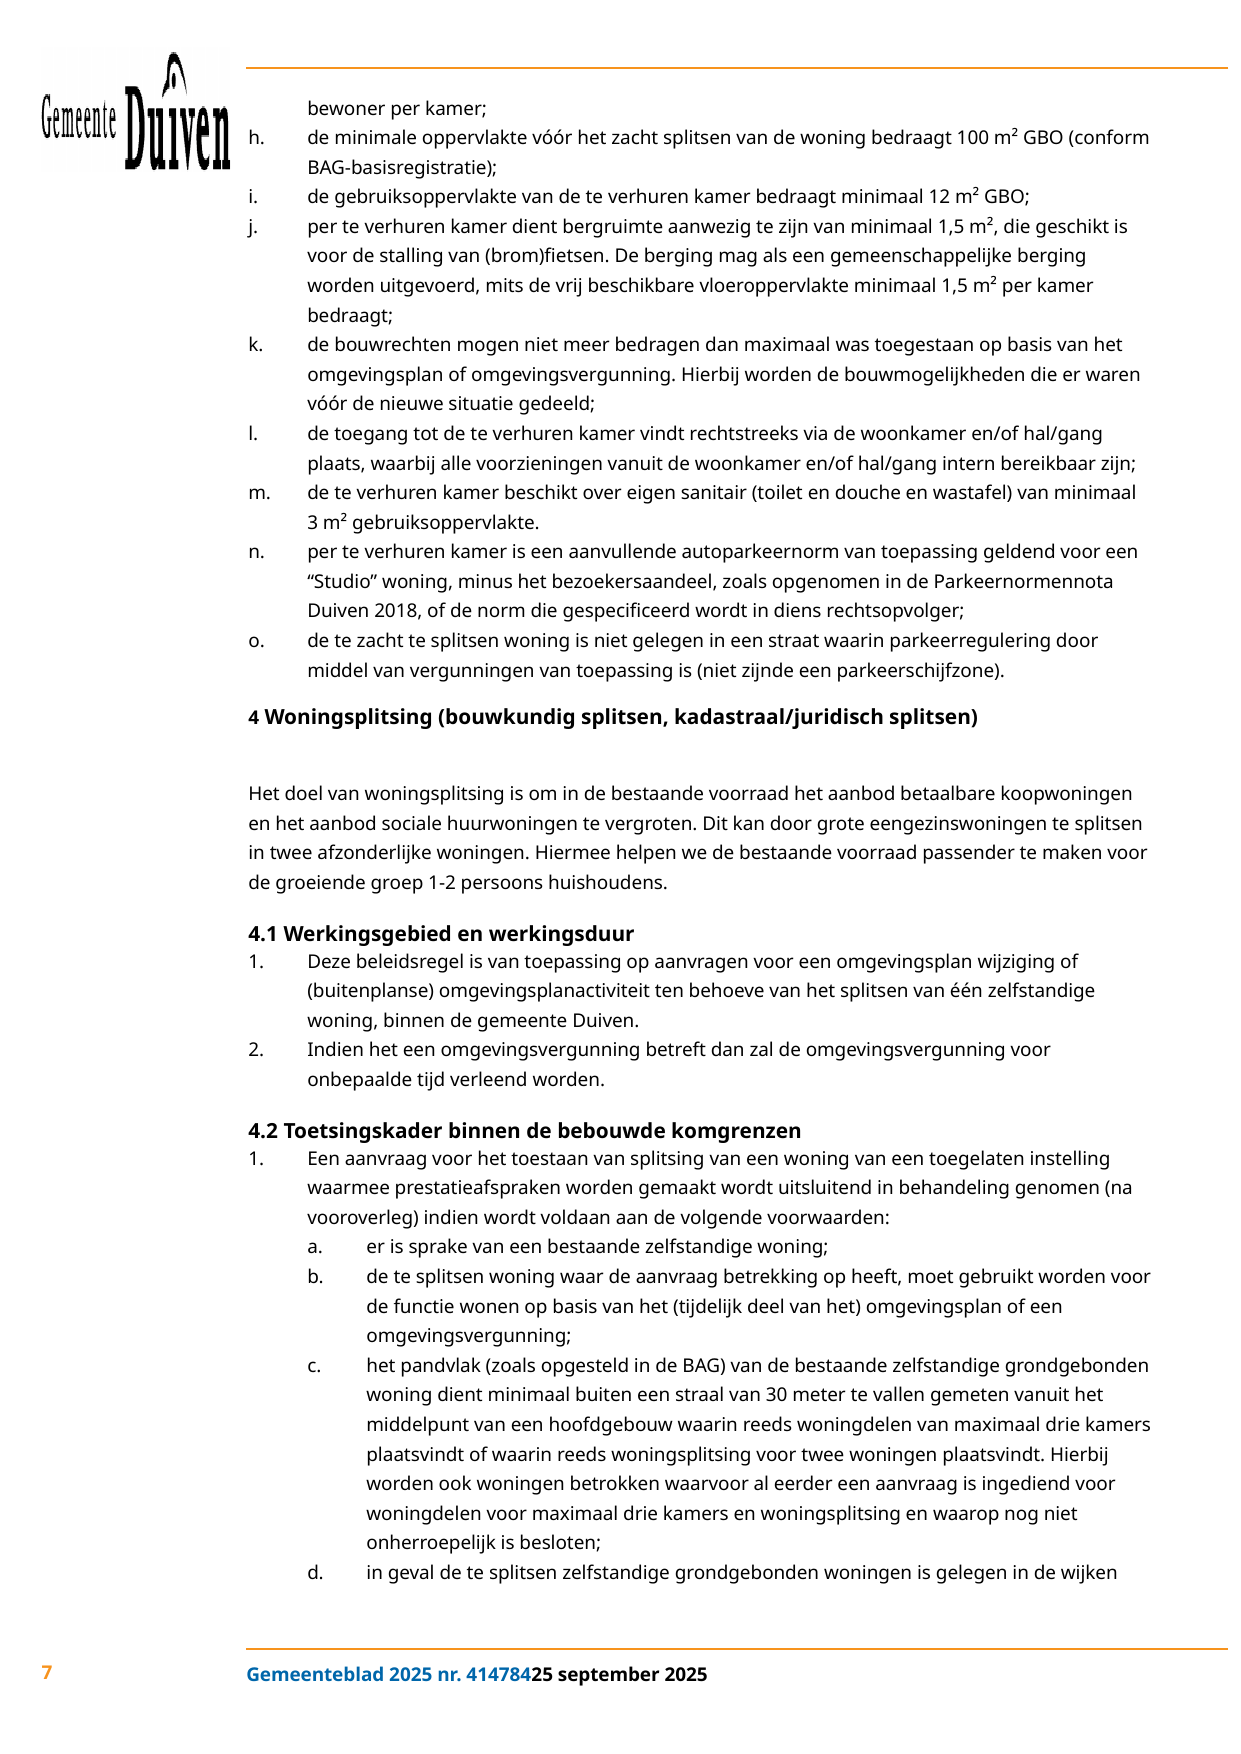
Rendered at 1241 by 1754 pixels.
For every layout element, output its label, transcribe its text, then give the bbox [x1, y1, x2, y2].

list per te verhuren kamer is een aanvullende autoparkeernorm van toepassing geldend voor een “Studio” woning, minus het bezoekersaandeel, zoals opgenomen in de Parkeernormennota Duiven 2018, of de norm die gespecificeerd wordt in diens rechtsopvolger; [248, 538, 1152, 623]
list er is sprake van een bestaande zelfstandige woning; [307, 1234, 1152, 1259]
list Indien het een omgevingsvergunning betreft dan zal de omgevingsvergunning voor onbepaalde tijd verleend worden. [248, 1037, 1152, 1092]
picture [41, 47, 231, 172]
list het pandvlak (zoals opgesteld in de BAG) van de bestaande zelfstandige grondgebonden woning dient minimaal buiten een straal van 30 meter te vallen gemeten vanuit het middelpunt van een hoofdgebouw waarin reeds woningdelen van maximaal drie kamers plaatsvindt of waarin reeds woningsplitsing voor twee woningen plaatsvindt. Hierbij worden ook woningen betrokken waarvoor al eerder een aanvraag is ingediend voor woningdelen voor maximaal drie kamers en woningsplitsing en waarop nog niet onherroepelijk is besloten; [307, 1352, 1152, 1555]
list de toegang tot de te verhuren kamer vindt rechtstreeks via de woonkamer en/of hal/gang plaats, waarbij alle voorzieningen vanuit de woonkamer en/of hal/gang intern bereikbaar zijn; [248, 420, 1152, 476]
text Het doel van woningsplitsing is om in de bestaande voorraad het aanbod betaalbare koopwoningen en het aanbod sociale huurwoningen te vergroten. Dit kan door grote eengezinswoningen te splitsen in twee afzonderlijke woningen. Hiermee helpen we de bestaande voorraad passender te maken voor de groeiende groep 1-2 persoons huishoudens. [248, 780, 1152, 895]
text 4.1 Werkingsgebied en werkingsduur [248, 919, 1152, 948]
list Een aanvraag voor het toestaan van splitsing van een woning van een toegelaten instelling waarmee prestatieafspraken worden gemaakt wordt uitsluitend in behandeling genomen (na vooroverleg) indien wordt voldaan aan de volgende voorwaarden: [248, 1145, 1152, 1230]
list de gebruiksoppervlakte van de te verhuren kamer bedraagt minimaal 12 m² GBO; [248, 183, 1152, 209]
text 4.2 Toetsingskader binnen de bebouwde komgrenzen [248, 1117, 1152, 1145]
list de te zacht te splitsen woning is niet gelegen in een straat waarin parkeerregulering door middel van vergunningen van toepassing is (niet zijnde een parkeerschijfzone). [248, 627, 1152, 683]
list de te splitsen woning waar de aanvraag betrekking op heeft, moet gebruikt worden voor de functie wonen op basis van het (tijdelijk deel van het) omgevingsplan of een omgevingsvergunning; [307, 1263, 1152, 1348]
list Deze beleidsregel is van toepassing op aanvragen voor een omgevingsplan wijziging of (buitenplanse) omgevingsplanactiviteit ten behoeve van het splitsen van één zelfstandige woning, binnen de gemeente Duiven. [248, 948, 1152, 1033]
list de minimale oppervlakte vóór het zacht splitsen van de woning bedraagt 100 m² GBO (conform BAG-basisregistratie); [248, 124, 1152, 180]
list in geval de te splitsen zelfstandige grondgebonden woningen is gelegen in de wijken [307, 1559, 1152, 1585]
list bewoner per kamer; [248, 95, 1152, 121]
list per te verhuren kamer dient bergruimte aanwezig te zijn van minimaal 1,5 m², die geschikt is voor de stalling van (brom)fietsen. De berging mag als een gemeenschappelijke berging worden uitgevoerd, mits de vrij beschikbare vloeroppervlakte minimaal 1,5 m² per kamer bedraagt; [248, 213, 1152, 328]
list de te verhuren kamer beschikt over eigen sanitair (toilet en douche en wastafel) van minimaal 3 m² gebruiksoppervlakte. [248, 479, 1152, 535]
list de bouwrechten mogen niet meer bedragen dan maximaal was toegestaan op basis van het omgevingsplan of omgevingsvergunning. Hierbij worden de bouwmogelijkheden die er waren vóór de nieuwe situatie gedeeld; [248, 331, 1152, 416]
text 4 Woningsplitsing (bouwkundig splitsen, kadastraal/juridisch splitsen) [248, 702, 1152, 731]
